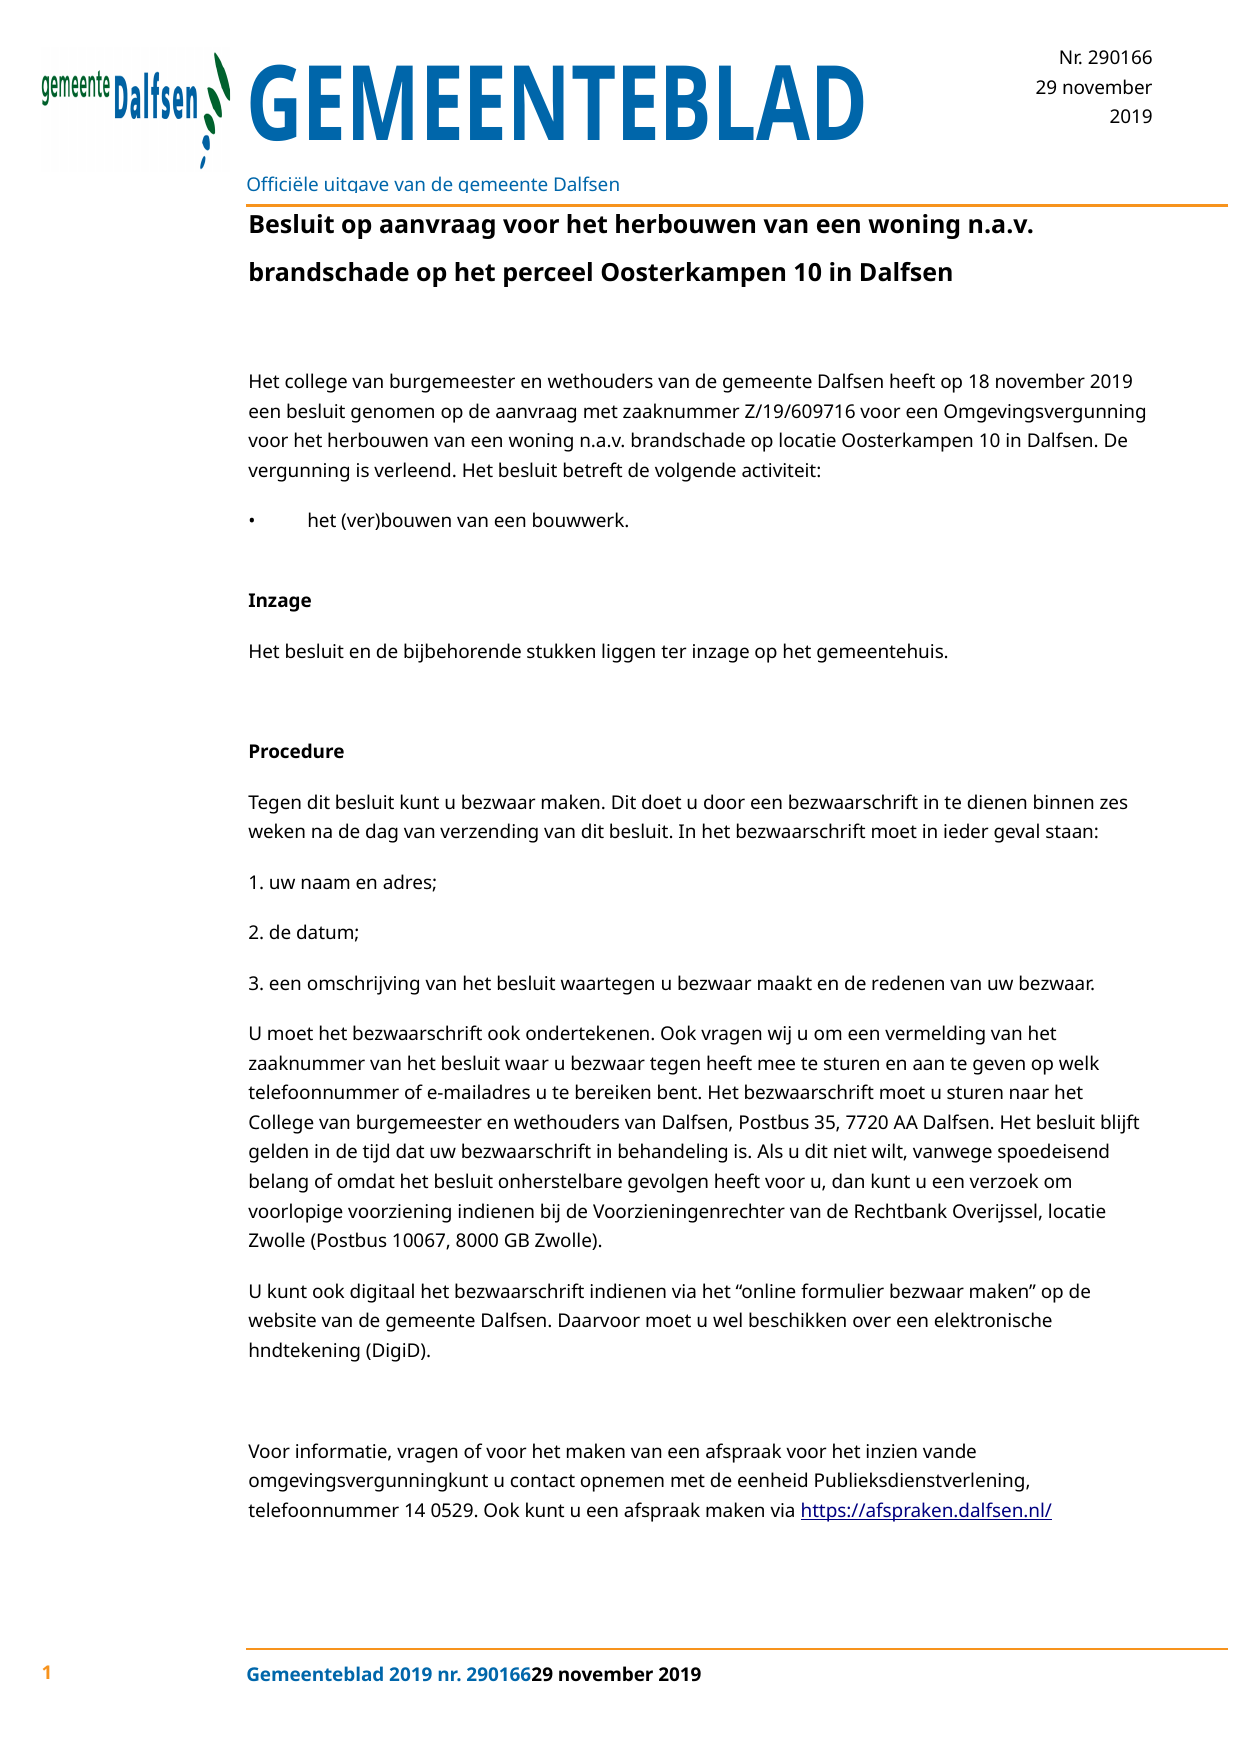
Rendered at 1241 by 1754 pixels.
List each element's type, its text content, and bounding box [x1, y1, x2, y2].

list het (ver)bouwen van een bouwwerk. [248, 507, 1152, 533]
text Besluit op aanvraag voor het herbouwen van een woning n.a.v. brandschade op het perceel Oosterkampen 10 in Dalfsen [248, 207, 1152, 288]
text Het besluit en de bijbehorende stukken liggen ter inzage op het gemeentehuis. [248, 638, 1152, 664]
text Voor informatie, vragen of voor het maken van een afspraak voor het inzien vande omgevingsvergunningkunt u contact opnemen met de eenheid Publieksdienstverlening, telefoonnummer 14 0529. Ook kunt u een afspraak maken via https://afspraken.dalfsen.nl/ [248, 1438, 1152, 1523]
text 3. een omschrijving van het besluit waartegen u bezwaar maakt en de redenen van uw bezwaar. [248, 970, 1152, 996]
text 2. de datum; [248, 919, 1152, 945]
picture [41, 47, 231, 172]
text Inzage [248, 587, 1152, 613]
text Procedure [248, 739, 1152, 764]
text U kunt ook digitaal het bezwaarschrift indienen via het “online formulier bezwaar maken” op de website van de gemeente Dalfsen. Daarvoor moet u wel beschikken over een elektronische hndtekening (DigiD). [248, 1278, 1152, 1363]
text Het college van burgemeester en wethouders van de gemeente Dalfsen heeft op 18 november 2019 een besluit genomen op de aanvraag met zaaknummer Z/19/609716 voor een Omgevingsvergunning voor het herbouwen van een woning n.a.v. brandschade op locatie Oosterkampen 10 in Dalfsen. De vergunning is verleend. Het besluit betreft de volgende activiteit: [248, 368, 1152, 483]
text 1. uw naam en adres; [248, 869, 1152, 895]
text Tegen dit besluit kunt u bezwaar maken. Dit doet u door een bezwaarschrift in te dienen binnen zes weken na de dag van verzending van dit besluit. In het bezwaarschrift moet in ieder geval staan: [248, 789, 1152, 844]
text U moet het bezwaarschrift ook ondertekenen. Ook vragen wij u om een vermelding van het zaaknummer van het besluit waar u bezwaar tegen heeft mee te sturen en aan te geven op welk telefoonnummer of e-mailadres u te bereiken bent. Het bezwaarschrift moet u sturen naar het College van burgemeester en wethouders van Dalfsen, Postbus 35, 7720 AA Dalfsen. Het besluit blijft gelden in de tijd dat uw bezwaarschrift in behandeling is. Als u dit niet wilt, vanwege spoedeisend belang of omdat het besluit onherstelbare gevolgen heeft voor u, dan kunt u een verzoek om voorlopige voorziening indienen bij de Voorzieningenrechter van de Rechtbank Overijssel, locatie Zwolle (Postbus 10067, 8000 GB Zwolle). [248, 1020, 1152, 1253]
